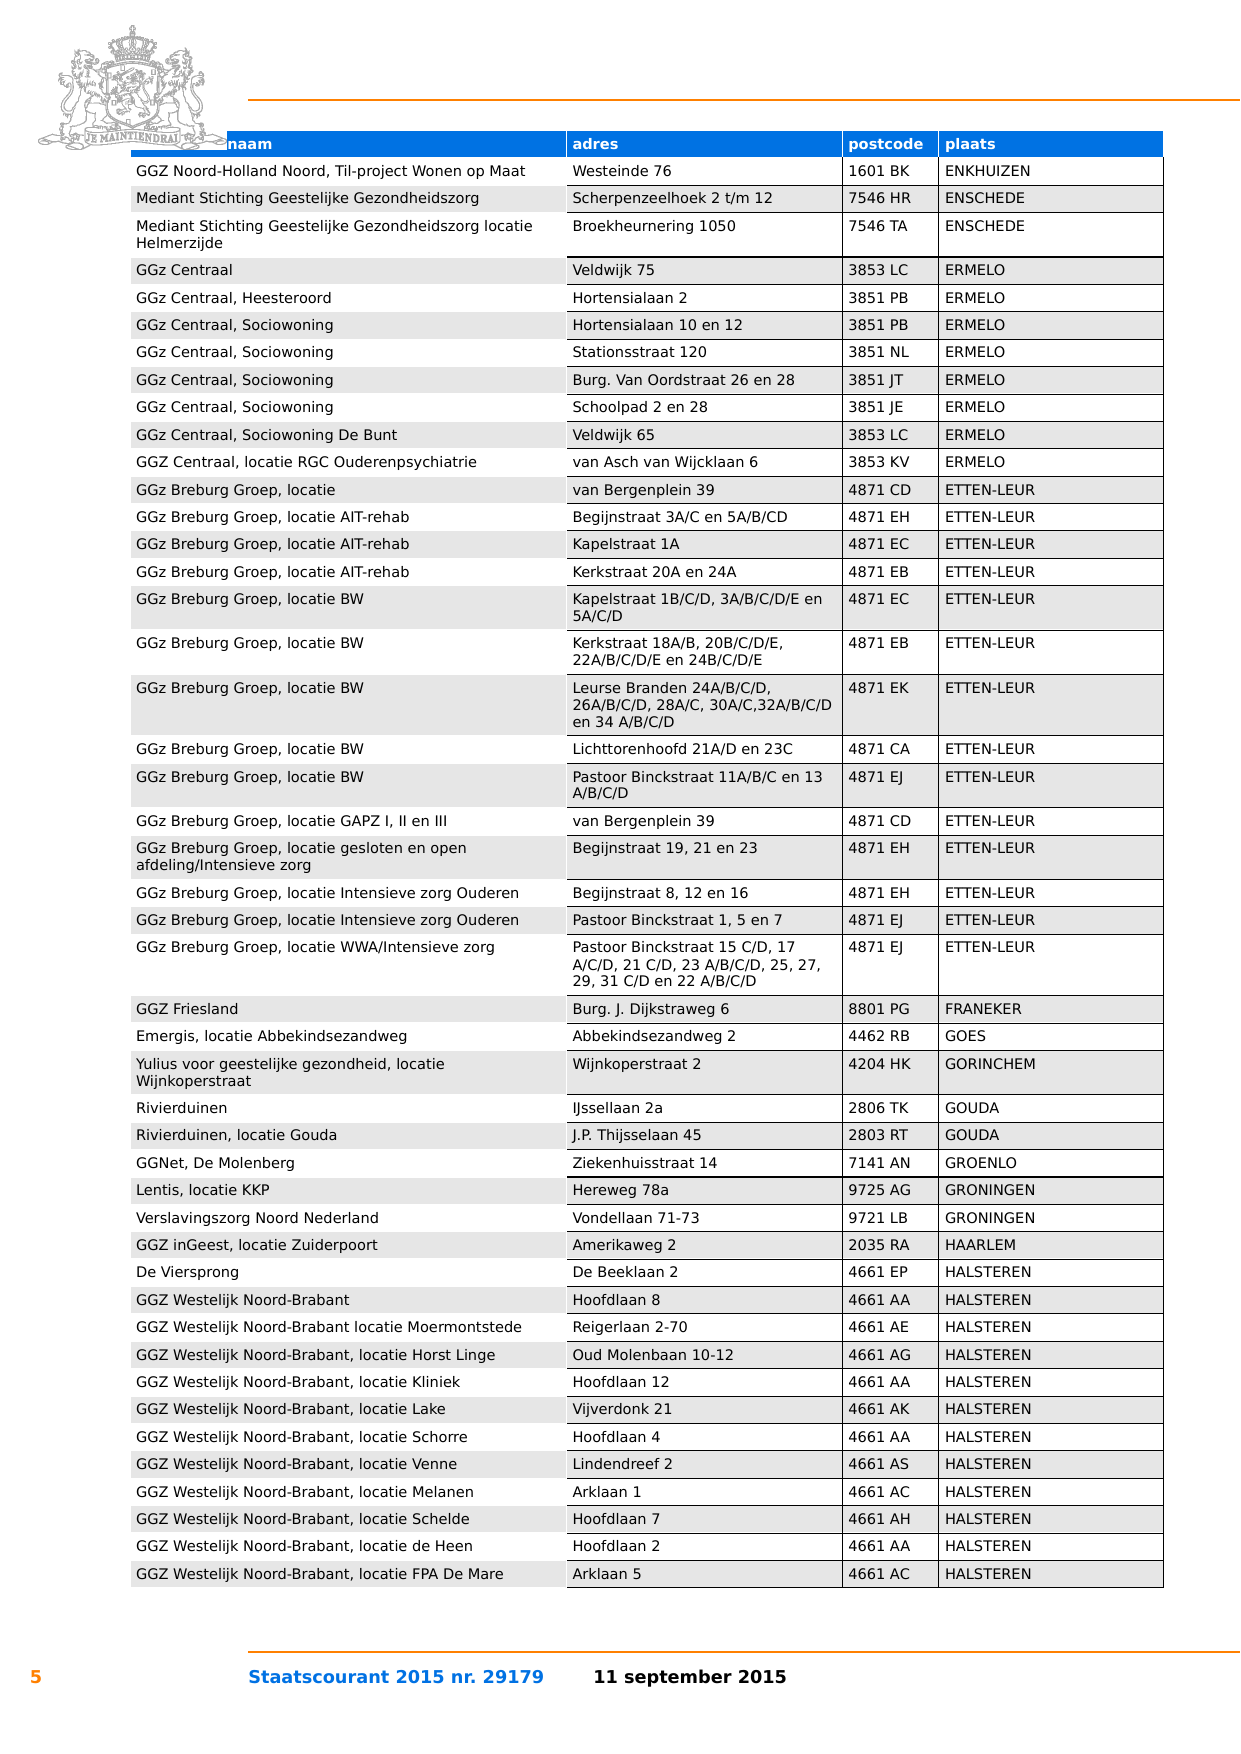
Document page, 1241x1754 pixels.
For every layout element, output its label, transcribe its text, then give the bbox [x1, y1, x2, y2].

table_cell Amerikaweg 2 [567, 1232, 842, 1258]
table_cell Lichttorenhoofd 21A/D en 23C [567, 736, 842, 763]
table_cell HALSTEREN [939, 1369, 1163, 1396]
table_cell ETTEN-LEUR [939, 907, 1163, 934]
table_cell 4871 EB [843, 631, 938, 674]
table_cell J.P. Thijsselaan 45 [567, 1123, 842, 1149]
table_cell GGz Breburg Groep, locatie WWA/Intensieve zorg [131, 935, 566, 995]
table_cell 4871 CD [843, 477, 938, 503]
table_cell GGZ Westelijk Noord-Brabant, locatie Melanen [131, 1479, 566, 1505]
table_cell GORINCHEM [939, 1051, 1163, 1094]
table_cell Begijnstraat 3A/C en 5A/B/CD [567, 504, 842, 530]
table_cell 3853 KV [843, 449, 938, 476]
table_cell ETTEN-LEUR [939, 531, 1163, 558]
table_cell 9725 AG [843, 1178, 938, 1204]
table_cell Mediant Stichting Geestelijke Gezondheidszorg [131, 186, 566, 212]
table_cell HALSTEREN [939, 1506, 1163, 1532]
table_cell Vijverdonk 21 [567, 1397, 842, 1423]
table_cell GOUDA [939, 1095, 1163, 1122]
table_cell GGz Breburg Groep, locatie [131, 477, 566, 503]
table_cell GRONINGEN [939, 1178, 1163, 1204]
table_cell 2035 RA [843, 1232, 938, 1258]
table_cell Kapelstraat 1B/C/D, 3A/B/C/D/E en 5A/C/D [567, 586, 842, 629]
table_cell Verslavingszorg Noord Nederland [131, 1205, 566, 1231]
table_cell GGZ Westelijk Noord-Brabant, locatie Venne [131, 1451, 566, 1478]
table_cell HALSTEREN [939, 1451, 1163, 1478]
table_cell Wijnkoperstraat 2 [567, 1051, 842, 1094]
table_cell Broekheurnering 1050 [567, 213, 842, 256]
table_cell Hereweg 78a [567, 1178, 842, 1204]
table_cell Emergis, locatie Abbekindsezandweg [131, 1024, 566, 1050]
table_cell ETTEN-LEUR [939, 836, 1163, 879]
table_cell 4661 AC [843, 1479, 938, 1505]
table_cell van Bergenplein 39 [567, 477, 842, 503]
table_cell ENKHUIZEN [939, 158, 1163, 185]
table_header postcode [843, 131, 938, 157]
table_cell GGz Breburg Groep, locatie BW [131, 631, 566, 674]
table_cell 2806 TK [843, 1095, 938, 1122]
table_cell Begijnstraat 19, 21 en 23 [567, 836, 842, 879]
table_cell Yulius voor geestelijke gezondheid, locatie Wijnkoperstraat [131, 1051, 566, 1094]
table_cell GGZ Westelijk Noord-Brabant, locatie Kliniek [131, 1369, 566, 1396]
table_cell GGZ Westelijk Noord-Brabant, locatie Schelde [131, 1506, 566, 1532]
table_cell Scherpenzeelhoek 2 t/m 12 [567, 186, 842, 212]
table_cell De Viersprong [131, 1260, 566, 1286]
table_cell GGz Centraal, Heesteroord [131, 285, 566, 311]
table_cell Hoofdlaan 4 [567, 1424, 842, 1450]
table_cell ENSCHEDE [939, 213, 1163, 256]
table_cell GROENLO [939, 1150, 1163, 1176]
table_cell HALSTEREN [939, 1397, 1163, 1423]
table_cell Kerkstraat 20A en 24A [567, 559, 842, 585]
table_cell GGz Breburg Groep, locatie GAPZ I, II en III [131, 808, 566, 834]
table_cell GGz Breburg Groep, locatie BW [131, 736, 566, 763]
table_cell ERMELO [939, 422, 1163, 448]
table_cell GOES [939, 1024, 1163, 1050]
table_cell GGz Centraal, Sociowoning [131, 395, 566, 421]
table_cell 3851 JT [843, 367, 938, 393]
table_cell HALSTEREN [939, 1260, 1163, 1286]
table_cell 4871 EH [843, 504, 938, 530]
table_cell 7546 HR [843, 186, 938, 212]
table_cell 4871 EH [843, 880, 938, 906]
table_cell Vondellaan 71-73 [567, 1205, 842, 1231]
table_cell Pastoor Binckstraat 1, 5 en 7 [567, 907, 842, 934]
table_cell GGz Breburg Groep, locatie BW [131, 675, 566, 735]
table_cell van Asch van Wijcklaan 6 [567, 449, 842, 476]
table_header adres [567, 131, 842, 157]
table_cell 1601 BK [843, 158, 938, 185]
table_cell 9721 LB [843, 1205, 938, 1231]
table_cell 4871 CA [843, 736, 938, 763]
table_cell ETTEN-LEUR [939, 675, 1163, 735]
picture [38, 25, 227, 150]
table_cell 4871 EJ [843, 764, 938, 807]
table_header plaats [939, 131, 1163, 157]
table_cell GGz Breburg Groep, locatie Intensieve zorg Ouderen [131, 907, 566, 934]
table_cell 2803 RT [843, 1123, 938, 1149]
table_cell Abbekindsezandweg 2 [567, 1024, 842, 1050]
table_cell HALSTEREN [939, 1534, 1163, 1560]
table_cell GGNet, De Molenberg [131, 1150, 566, 1176]
table_cell GGz Centraal, Sociowoning [131, 312, 566, 339]
table_cell 4661 AK [843, 1397, 938, 1423]
table_cell ERMELO [939, 312, 1163, 339]
table_cell HAARLEM [939, 1232, 1163, 1258]
table_cell HALSTEREN [939, 1479, 1163, 1505]
table_cell 4661 AH [843, 1506, 938, 1532]
table_cell FRANEKER [939, 996, 1163, 1022]
table_cell Ziekenhuisstraat 14 [567, 1150, 842, 1176]
table_cell Lindendreef 2 [567, 1451, 842, 1478]
table_cell Veldwijk 65 [567, 422, 842, 448]
table_cell Hoofdlaan 12 [567, 1369, 842, 1396]
table_cell GGz Breburg Groep, locatie AIT-rehab [131, 559, 566, 585]
table_cell GGZ Westelijk Noord-Brabant [131, 1287, 566, 1313]
table_cell 4661 AA [843, 1534, 938, 1560]
table_cell GGZ Noord-Holland Noord, Til-project Wonen op Maat [131, 158, 566, 185]
table_cell GGz Centraal, Sociowoning [131, 367, 566, 393]
table_cell Rivierduinen [131, 1095, 566, 1122]
table_cell ETTEN-LEUR [939, 736, 1163, 763]
table_cell Stationsstraat 120 [567, 340, 842, 366]
table_cell ETTEN-LEUR [939, 631, 1163, 674]
table_cell 4871 EK [843, 675, 938, 735]
table_cell GGZ Westelijk Noord-Brabant, locatie de Heen [131, 1534, 566, 1560]
table_cell GGz Breburg Groep, locatie Intensieve zorg Ouderen [131, 880, 566, 906]
table_cell ERMELO [939, 367, 1163, 393]
table_cell 3851 NL [843, 340, 938, 366]
table_cell HALSTEREN [939, 1561, 1163, 1587]
table_cell 4462 RB [843, 1024, 938, 1050]
table_cell ERMELO [939, 395, 1163, 421]
table_cell ETTEN-LEUR [939, 808, 1163, 834]
table_cell GGZ Friesland [131, 996, 566, 1022]
table_cell Arklaan 1 [567, 1479, 842, 1505]
table_cell Schoolpad 2 en 28 [567, 395, 842, 421]
table_cell 4871 EC [843, 586, 938, 629]
table_cell Rivierduinen, locatie Gouda [131, 1123, 566, 1149]
table_cell GGz Breburg Groep, locatie AIT-rehab [131, 504, 566, 530]
table_cell GGz Breburg Groep, locatie gesloten en open afdeling/Intensieve zorg [131, 836, 566, 879]
table_cell 4661 AA [843, 1369, 938, 1396]
table_cell 4661 AA [843, 1424, 938, 1450]
table_cell ETTEN-LEUR [939, 504, 1163, 530]
table_cell 4661 AG [843, 1342, 938, 1368]
table_cell ENSCHEDE [939, 186, 1163, 212]
table_cell 4661 AS [843, 1451, 938, 1478]
table_cell GGz Breburg Groep, locatie AIT-rehab [131, 531, 566, 558]
table_cell ERMELO [939, 449, 1163, 476]
table_cell GGZ Westelijk Noord-Brabant, locatie Horst Linge [131, 1342, 566, 1368]
table_cell HALSTEREN [939, 1314, 1163, 1341]
table_cell 4661 AE [843, 1314, 938, 1341]
table_cell ETTEN-LEUR [939, 477, 1163, 503]
table_cell 4871 EC [843, 531, 938, 558]
table_cell IJssellaan 2a [567, 1095, 842, 1122]
table_cell 4871 EB [843, 559, 938, 585]
table_cell HALSTEREN [939, 1342, 1163, 1368]
table_cell Hoofdlaan 8 [567, 1287, 842, 1313]
table_cell Begijnstraat 8, 12 en 16 [567, 880, 842, 906]
table_cell 3853 LC [843, 258, 938, 284]
table_cell Kerkstraat 18A/B, 20B/C/D/E, 22A/B/C/D/E en 24B/C/D/E [567, 631, 842, 674]
table_cell ERMELO [939, 285, 1163, 311]
table_cell GGZ Westelijk Noord-Brabant locatie Moermontstede [131, 1314, 566, 1341]
table_cell 4661 AA [843, 1287, 938, 1313]
table_cell ETTEN-LEUR [939, 764, 1163, 807]
table_cell Pastoor Binckstraat 15 C/D, 17 A/C/D, 21 C/D, 23 A/B/C/D, 25, 27, 29, 31 C/D en 22 A/B/C/D [567, 935, 842, 995]
table_cell Lentis, locatie KKP [131, 1178, 566, 1204]
table_cell Veldwijk 75 [567, 258, 842, 284]
table_header naam [131, 131, 566, 157]
table_cell Kapelstraat 1A [567, 531, 842, 558]
table_cell GGZ Centraal, locatie RGC Ouderenpsychiatrie [131, 449, 566, 476]
table_cell HALSTEREN [939, 1287, 1163, 1313]
table_cell GGZ Westelijk Noord-Brabant, locatie Lake [131, 1397, 566, 1423]
table_cell Hoofdlaan 7 [567, 1506, 842, 1532]
table_cell Westeinde 76 [567, 158, 842, 185]
table_cell GGz Centraal, Sociowoning De Bunt [131, 422, 566, 448]
table_cell Oud Molenbaan 10-12 [567, 1342, 842, 1368]
table_cell GGz Centraal, Sociowoning [131, 340, 566, 366]
table_cell 7141 AN [843, 1150, 938, 1176]
table_cell HALSTEREN [939, 1424, 1163, 1450]
table_cell GGZ Westelijk Noord-Brabant, locatie Schorre [131, 1424, 566, 1450]
table_cell 3853 LC [843, 422, 938, 448]
table_cell GGz Centraal [131, 258, 566, 284]
table_cell 3851 PB [843, 285, 938, 311]
table_cell GRONINGEN [939, 1205, 1163, 1231]
table_cell Pastoor Binckstraat 11A/B/C en 13 A/B/C/D [567, 764, 842, 807]
table_cell GGZ Westelijk Noord-Brabant, locatie FPA De Mare [131, 1561, 566, 1587]
table_cell 4871 EJ [843, 907, 938, 934]
table_cell 4204 HK [843, 1051, 938, 1094]
table_cell ERMELO [939, 258, 1163, 284]
table_cell GGz Breburg Groep, locatie BW [131, 586, 566, 629]
table_cell ERMELO [939, 340, 1163, 366]
table_cell 7546 TA [843, 213, 938, 256]
table_cell 4871 EJ [843, 935, 938, 995]
table_cell GGz Breburg Groep, locatie BW [131, 764, 566, 807]
table_cell 4661 EP [843, 1260, 938, 1286]
table_cell Hoofdlaan 2 [567, 1534, 842, 1560]
table_cell van Bergenplein 39 [567, 808, 842, 834]
table_cell Leurse Branden 24A/B/C/D, 26A/B/C/D, 28A/C, 30A/C,32A/B/C/D en 34 A/B/C/D [567, 675, 842, 735]
table_cell ETTEN-LEUR [939, 586, 1163, 629]
table_cell Hortensialaan 2 [567, 285, 842, 311]
table_cell Arklaan 5 [567, 1561, 842, 1587]
table_cell GGZ inGeest, locatie Zuiderpoort [131, 1232, 566, 1258]
table_cell ETTEN-LEUR [939, 559, 1163, 585]
table_cell GOUDA [939, 1123, 1163, 1149]
table_cell Burg. J. Dijkstraweg 6 [567, 996, 842, 1022]
table_cell 4661 AC [843, 1561, 938, 1587]
table_cell ETTEN-LEUR [939, 935, 1163, 995]
table_cell 4871 CD [843, 808, 938, 834]
table_cell 8801 PG [843, 996, 938, 1022]
table_cell Mediant Stichting Geestelijke Gezondheidszorg locatie Helmerzijde [131, 213, 566, 256]
table_cell De Beeklaan 2 [567, 1260, 842, 1286]
table_cell Hortensialaan 10 en 12 [567, 312, 842, 339]
table_cell 4871 EH [843, 836, 938, 879]
table_cell Reigerlaan 2-70 [567, 1314, 842, 1341]
table_cell ETTEN-LEUR [939, 880, 1163, 906]
table_cell 3851 PB [843, 312, 938, 339]
table_cell Burg. Van Oordstraat 26 en 28 [567, 367, 842, 393]
table_cell 3851 JE [843, 395, 938, 421]
